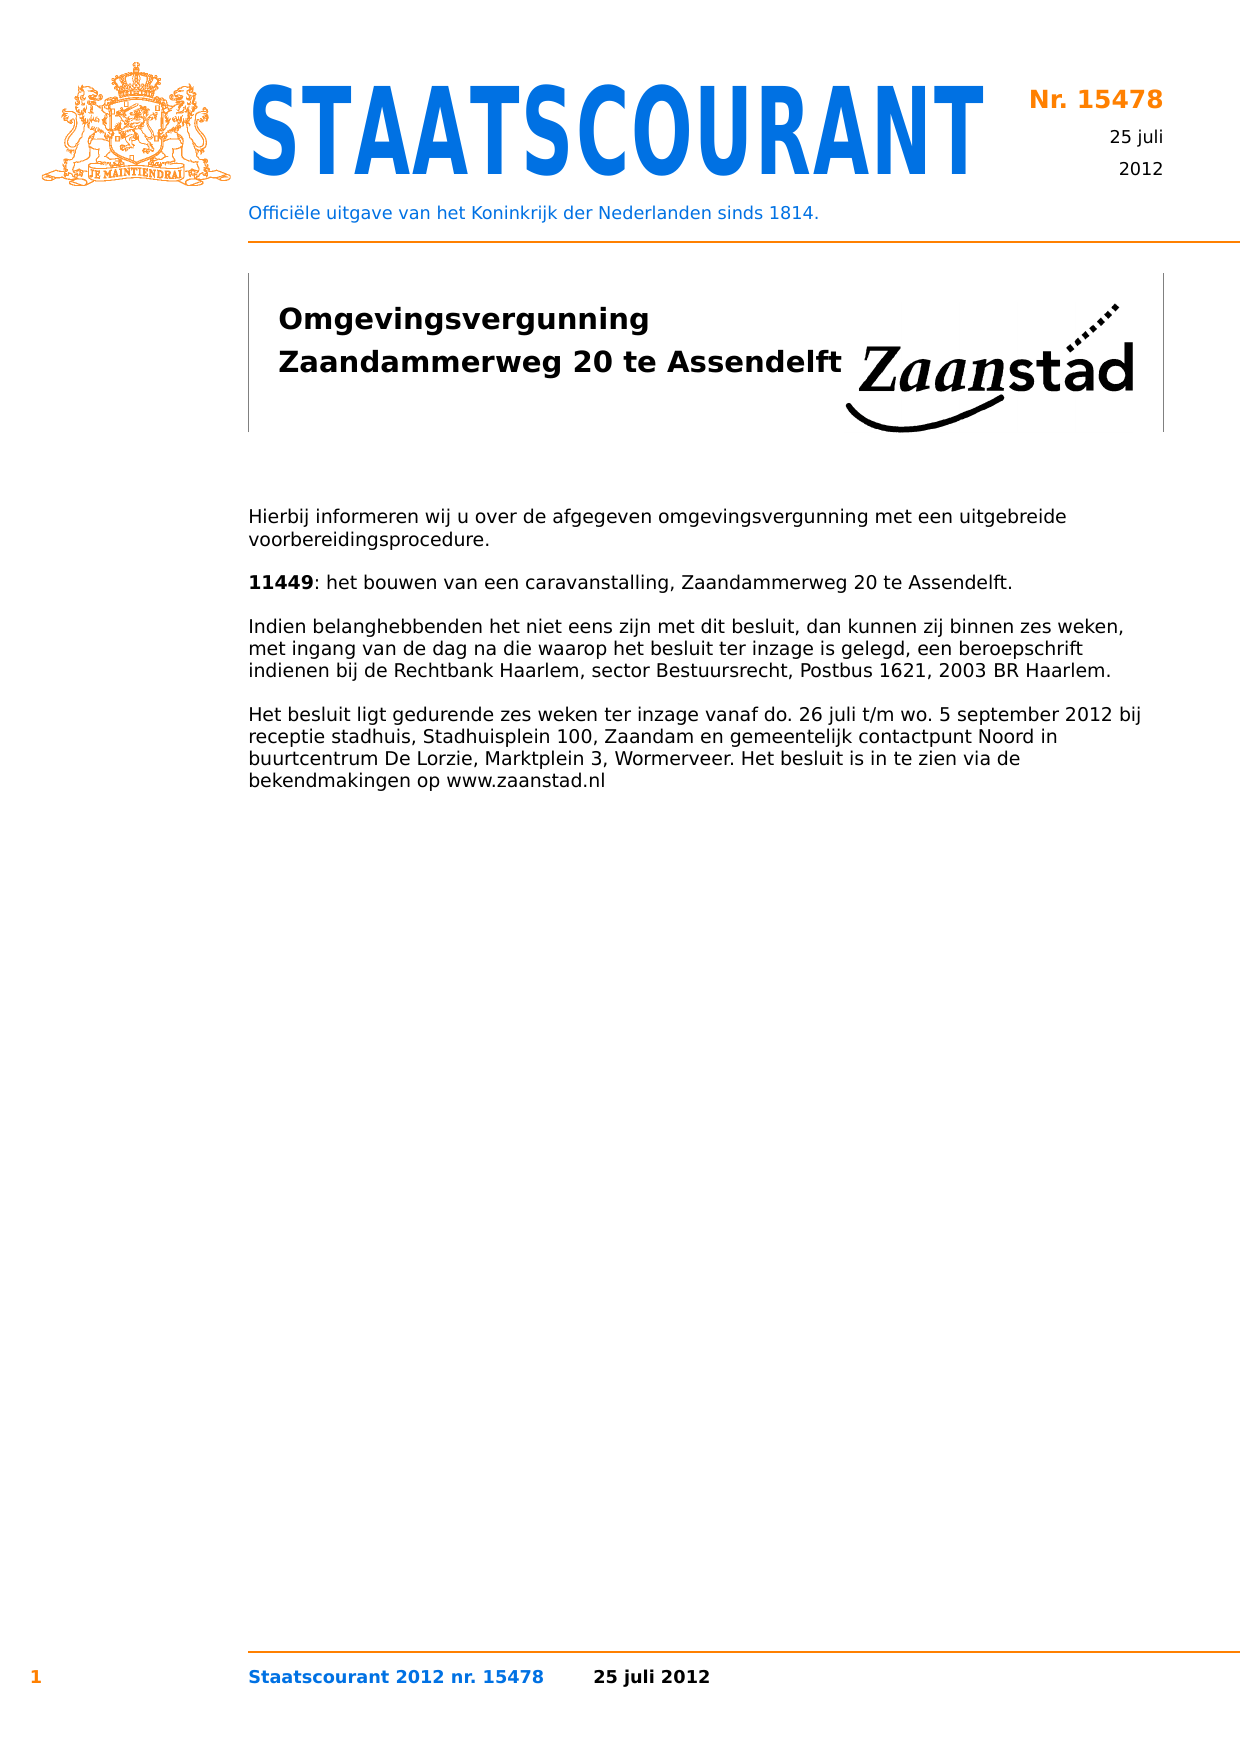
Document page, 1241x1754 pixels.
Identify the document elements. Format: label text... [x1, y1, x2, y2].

text Het besluit ligt gedurende zes weken ter inzage vanaf do. 26 juli t/m wo. 5 september 2012 bij receptie stadhuis, Stadhuisplein 100, Zaandam en gemeentelijk contactpunt Noord in buurtcentrum De Lorzie, Marktplein 3, Wormerveer. Het besluit is in te zien via de bekendmakingen op www.zaanstad.nl [248, 704, 1163, 792]
text Hierbij informeren wij u over de afgegeven omgevingsvergunning met een uitgebreide voorbereidingsprocedure. [248, 506, 1163, 550]
text Indien belanghebbenden het niet eens zijn met dit besluit, dan kunnen zij binnen zes weken, met ingang van de dag na die waarop het besluit ter inzage is gelegd, een beroepschrift indienen bij de Rechtbank Haarlem, sector Bestuursrecht, Postbus 1621, 2003 BR Haarlem. [248, 616, 1163, 682]
table_header [25, 62, 248, 241]
picture [844, 302, 1134, 433]
text 11449: het bouwen van een caravanstalling, Zaandammerweg 20 te Assendelft. [248, 572, 1163, 594]
subtitle Omgevingsvergunning Zaandammerweg 20 te Assendelft [249, 273, 1163, 432]
picture [41, 62, 231, 186]
table_cell 2012 [998, 153, 1240, 203]
table_header Nr. 15478 [998, 62, 1240, 121]
table_header STAATSCOURANT [248, 62, 998, 203]
table_cell 25 juli [998, 121, 1240, 153]
table_cell Officiële uitgave van het Koninkrijk der Nederlanden sinds 1814. [248, 203, 1240, 241]
